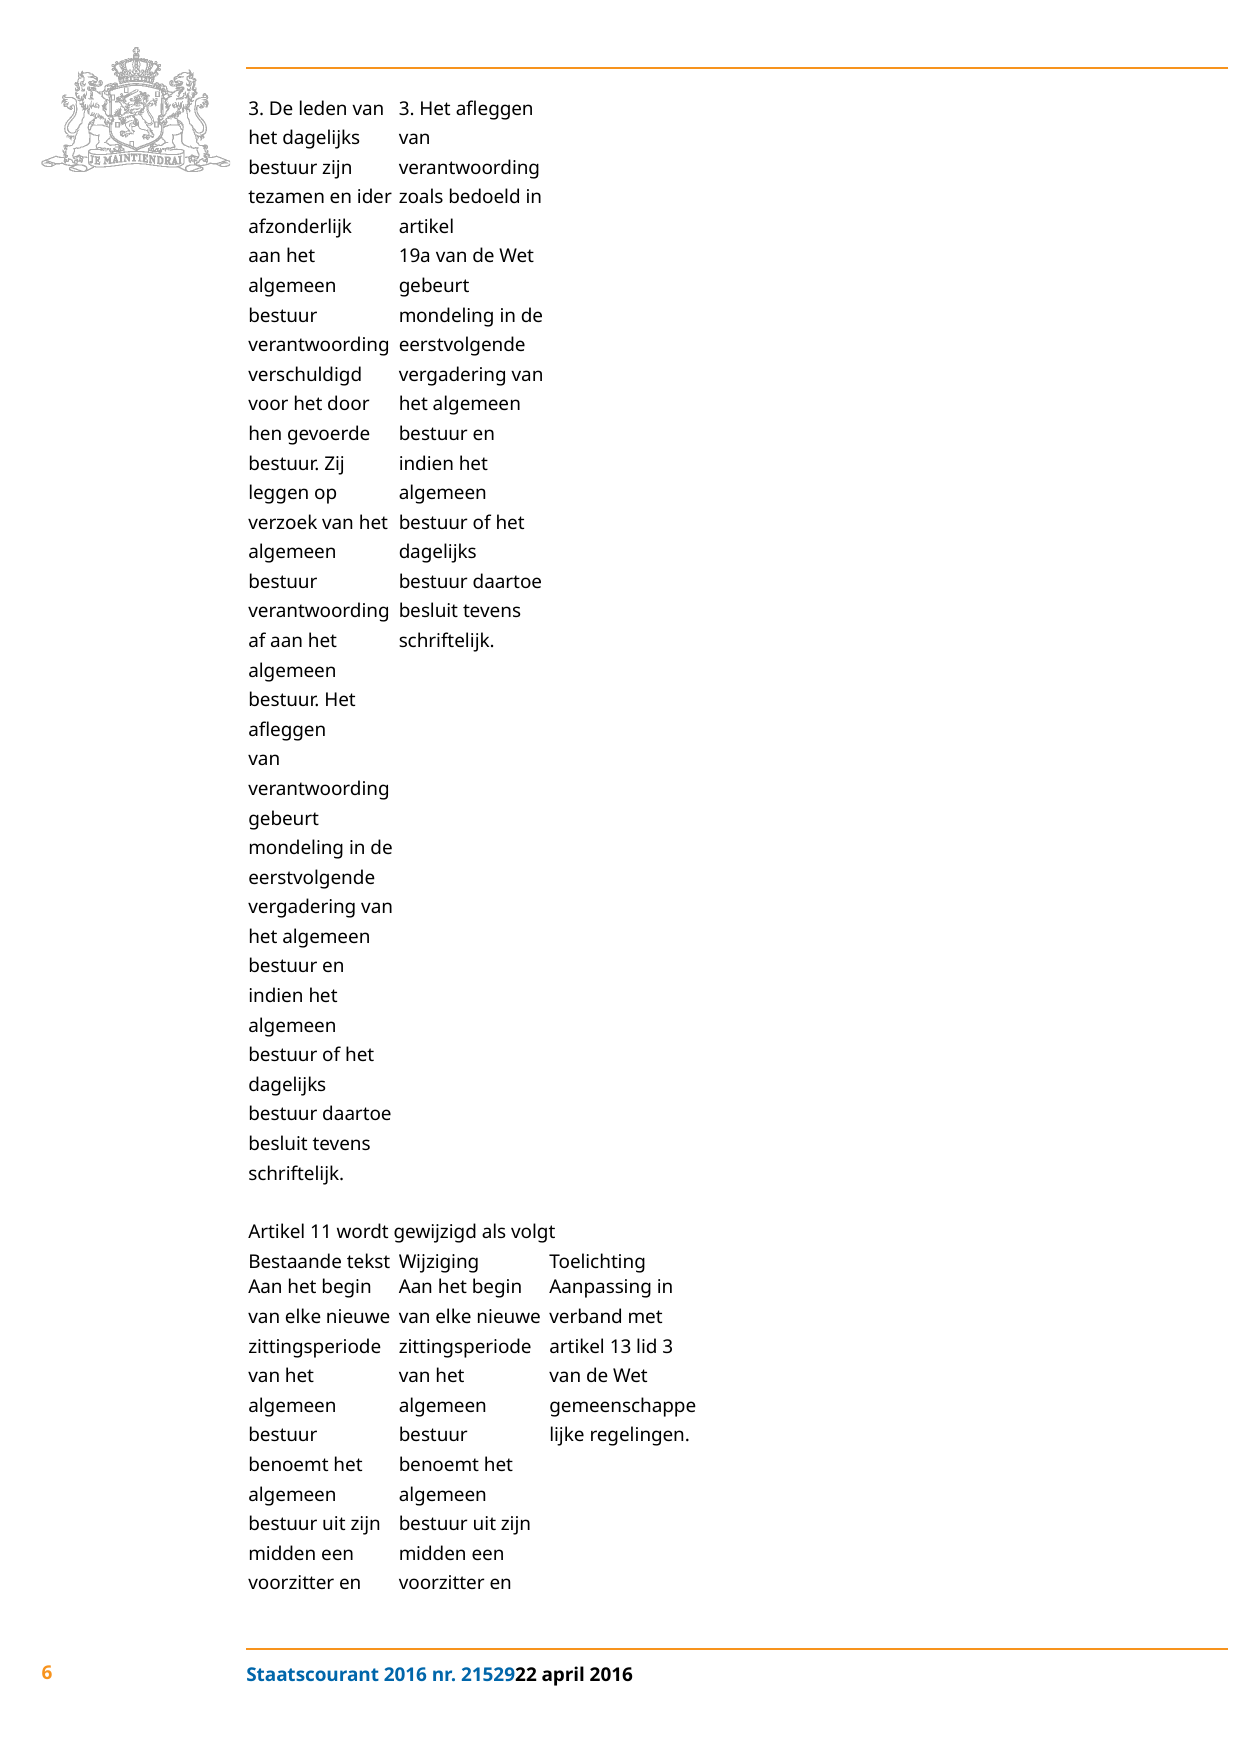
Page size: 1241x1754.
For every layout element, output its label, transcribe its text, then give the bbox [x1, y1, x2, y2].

table_cell Aan het begin van elke nieuwe zittingsperiode van het algemeen bestuur benoemt het algemeen bestuur uit zijn midden een voorzitter en [248, 1274, 398, 1595]
table_cell 3. Het afleggen van verantwoording zoals bedoeld in artikel 19a van de Wet gebeurt mondeling in de eerstvolgende vergadering van het algemeen bestuur en indien het algemeen bestuur of het dagelijks bestuur daartoe besluit tevens schriftelijk. [399, 95, 549, 1186]
table_cell 3. De leden van het dagelijks bestuur zijn tezamen en ider afzonderlijk aan het algemeen bestuur verantwoording verschuldigd voor het door hen gevoerde bestuur. Zij leggen op verzoek van het algemeen bestuur verantwoording af aan het algemeen bestuur. Het afleggen van verantwoording gebeurt mondeling in de eerstvolgende vergadering van het algemeen bestuur en indien het algemeen bestuur of het dagelijks bestuur daartoe besluit tevens schriftelijk. [248, 95, 398, 1186]
table_header Bestaande tekst [248, 1248, 398, 1274]
table_cell Aan het begin van elke nieuwe zittingsperiode van het algemeen bestuur benoemt het algemeen bestuur uit zijn midden een voorzitter en [399, 1274, 549, 1595]
table_header Toelichting [549, 1248, 700, 1274]
table_header Wijziging [399, 1248, 549, 1274]
text Artikel 11 wordt gewijzigd als volgt [248, 1218, 1152, 1244]
table_cell [549, 95, 700, 1186]
table_cell Aanpassing in verband met artikel 13 lid 3 van de Wet gemeenschappelijke regelingen. [549, 1274, 700, 1595]
picture [41, 47, 231, 172]
